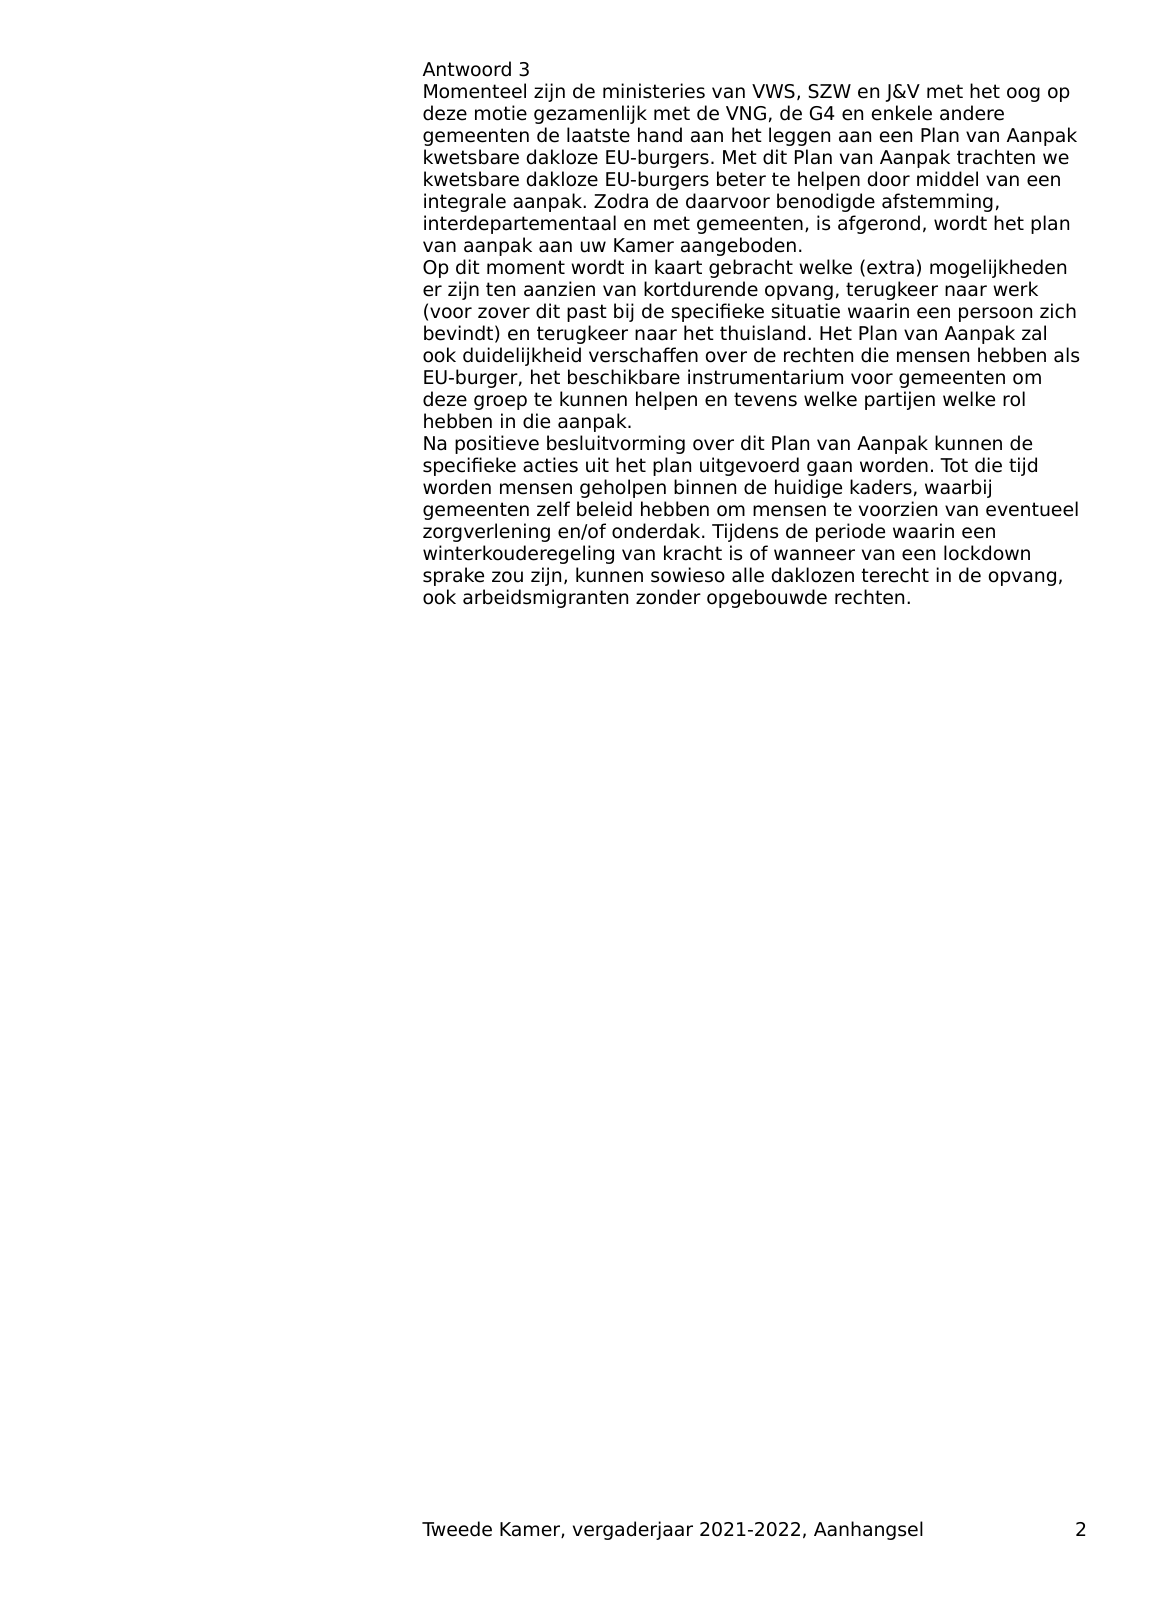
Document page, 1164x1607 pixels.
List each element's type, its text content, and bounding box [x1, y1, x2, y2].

text Op dit moment wordt in kaart gebracht welke (extra) mogelijkheden er zijn ten aanzien van kortdurende opvang, terugkeer naar werk (voor zover dit past bij de specifieke situatie waarin een persoon zich bevindt) en terugkeer naar het thuisland. Het Plan van Aanpak zal ook duidelijkheid verschaffen over de rechten die mensen hebben als EU-burger, het beschikbare instrumentarium voor gemeenten om deze groep te kunnen helpen en tevens welke partijen welke rol hebben in die aanpak. [422, 257, 1087, 433]
text Na positieve besluitvorming over dit Plan van Aanpak kunnen de specifieke acties uit het plan uitgevoerd gaan worden. Tot die tijd worden mensen geholpen binnen de huidige kaders, waarbij gemeenten zelf beleid hebben om mensen te voorzien van eventueel zorgverlening en/of onderdak. Tijdens de periode waarin een winterkouderegeling van kracht is of wanneer van een lockdown sprake zou zijn, kunnen sowieso alle daklozen terecht in de opvang, ook arbeidsmigranten zonder opgebouwde rechten. [422, 433, 1087, 608]
text Momenteel zijn de ministeries van VWS, SZW en J&V met het oog op deze motie gezamenlijk met de VNG, de G4 en enkele andere gemeenten de laatste hand aan het leggen aan een Plan van Aanpak kwetsbare dakloze EU-burgers. Met dit Plan van Aanpak trachten we kwetsbare dakloze EU-burgers beter te helpen door middel van een integrale aanpak. Zodra de daarvoor benodigde afstemming, interdepartementaal en met gemeenten, is afgerond, wordt het plan van aanpak aan uw Kamer aangeboden. [422, 81, 1087, 257]
text Antwoord 3 [422, 59, 1087, 81]
